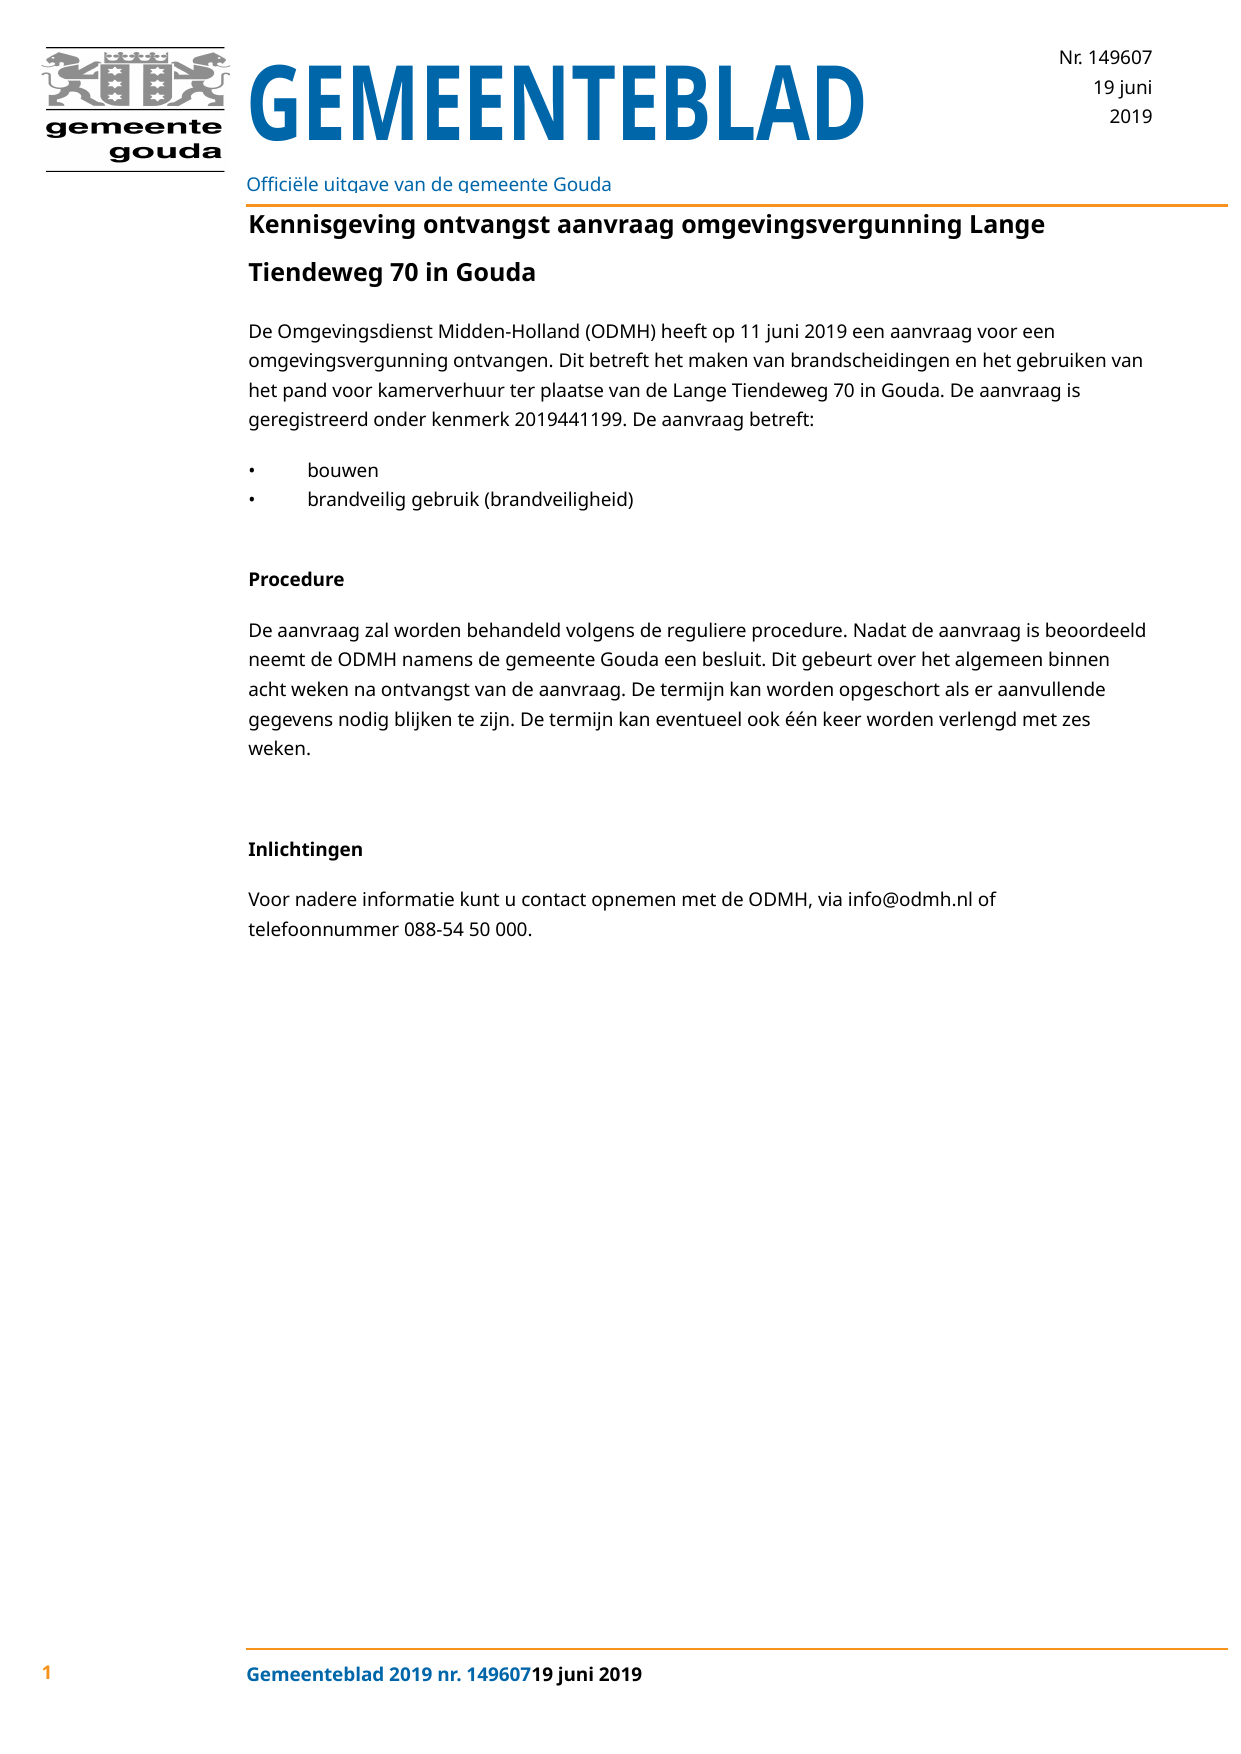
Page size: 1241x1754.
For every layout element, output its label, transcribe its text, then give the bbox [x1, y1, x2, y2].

text Voor nadere informatie kunt u contact opnemen met de ODMH, via info@odmh.nl of telefoonnummer 088-54 50 000. [248, 887, 1152, 942]
list bouwen [248, 457, 1152, 483]
picture [41, 47, 231, 172]
text De Omgevingsdienst Midden-Holland (ODMH) heeft op 11 juni 2019 een aanvraag voor een omgevingsvergunning ontvangen. Dit betreft het maken van brandscheidingen en het gebruiken van het pand voor kamerverhuur ter plaatse van de Lange Tiendeweg 70 in Gouda. De aanvraag is geregistreerd onder kenmerk 2019441199. De aanvraag betreft: [248, 318, 1152, 432]
text De aanvraag zal worden behandeld volgens de reguliere procedure. Nadat de aanvraag is beoordeeld neemt de ODMH namens de gemeente Gouda een besluit. Dit gebeurt over het algemeen binnen acht weken na ontvangst van de aanvraag. De termijn kan worden opgeschort als er aanvullende gegevens nodig blijken te zijn. De termijn kan eventueel ook één keer worden verlengd met zes weken. [248, 617, 1152, 761]
text Procedure [248, 567, 1152, 592]
text Kennisgeving ontvangst aanvraag omgevingsvergunning Lange Tiendeweg 70 in Gouda [248, 207, 1152, 288]
text Inlichtingen [248, 836, 1152, 862]
list brandveilig gebruik (brandveiligheid) [248, 487, 1152, 512]
